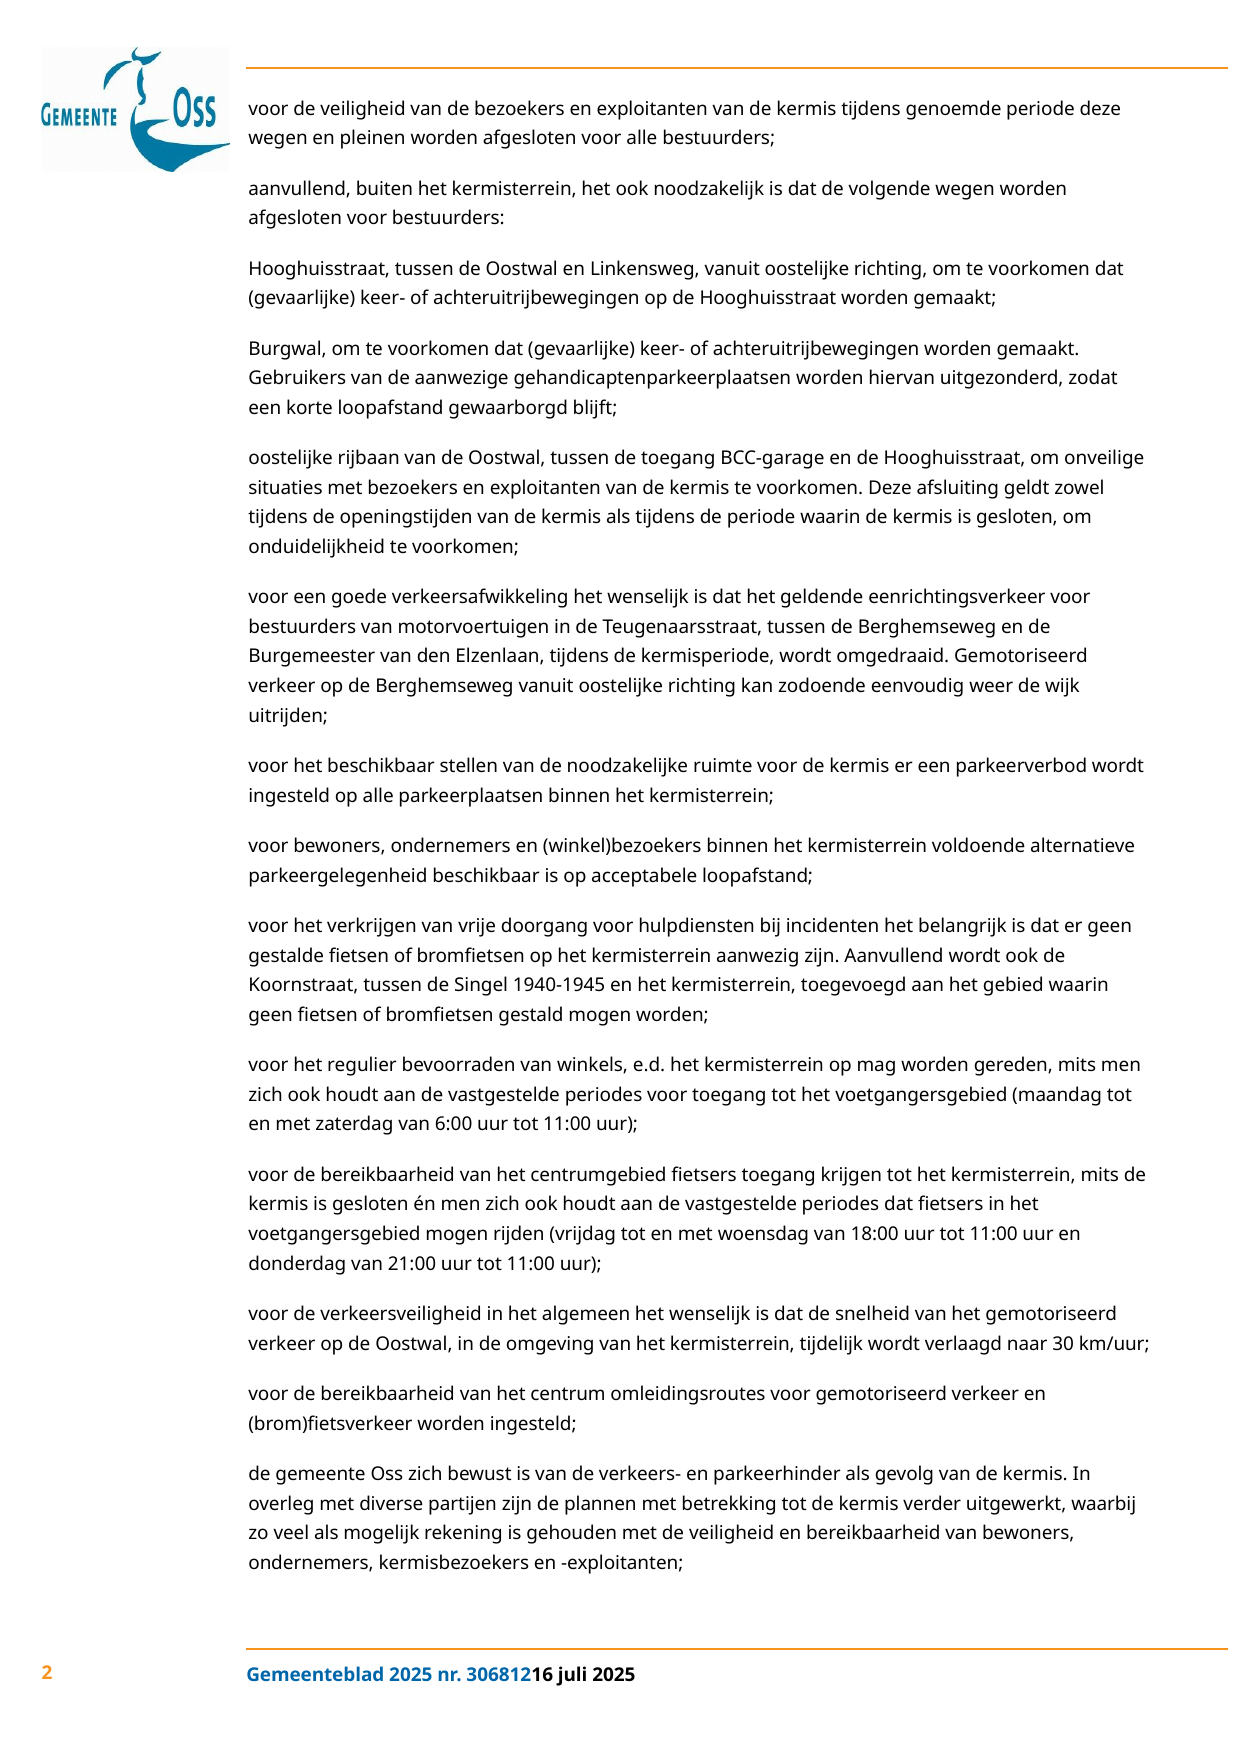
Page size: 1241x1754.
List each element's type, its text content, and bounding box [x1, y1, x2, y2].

text Hooghuisstraat, tussen de Oostwal en Linkensweg, vanuit oostelijke richting, om te voorkomen dat (gevaarlijke) keer- of achteruitrijbewegingen op de Hooghuisstraat worden gemaakt; [248, 255, 1152, 310]
text oostelijke rijbaan van de Oostwal, tussen de toegang BCC-garage en de Hooghuisstraat, om onveilige situaties met bezoekers en exploitanten van de kermis te voorkomen. Deze afsluiting geldt zowel tijdens de openingstijden van de kermis als tijdens de periode waarin de kermis is gesloten, om onduidelijkheid te voorkomen; [248, 444, 1152, 559]
picture [41, 47, 231, 172]
text voor de veiligheid van de bezoekers en exploitanten van de kermis tijdens genoemde periode deze wegen en pleinen worden afgesloten voor alle bestuurders; [248, 95, 1152, 150]
text aanvullend, buiten het kermisterrein, het ook noodzakelijk is dat de volgende wegen worden afgesloten voor bestuurders: [248, 175, 1152, 230]
text voor bewoners, ondernemers en (winkel)bezoekers binnen het kermisterrein voldoende alternatieve parkeergelegenheid beschikbaar is op acceptabele loopafstand; [248, 832, 1152, 888]
text voor het verkrijgen van vrije doorgang voor hulpdiensten bij incidenten het belangrijk is dat er geen gestalde fietsen of bromfietsen op het kermisterrein aanwezig zijn. Aanvullend wordt ook de Koornstraat, tussen de Singel 1940-1945 en het kermisterrein, toegevoegd aan het gebied waarin geen fietsen of bromfietsen gestald mogen worden; [248, 912, 1152, 1027]
text voor de verkeersveiligheid in het algemeen het wenselijk is dat de snelheid van het gemotoriseerd verkeer op de Oostwal, in de omgeving van het kermisterrein, tijdelijk wordt verlaagd naar 30 km/uur; [248, 1300, 1152, 1356]
text voor het regulier bevoorraden van winkels, e.d. het kermisterrein op mag worden gereden, mits men zich ook houdt aan de vastgestelde periodes voor toegang tot het voetgangersgebied (maandag tot en met zaterdag van 6:00 uur tot 11:00 uur); [248, 1051, 1152, 1136]
text Burgwal, om te voorkomen dat (gevaarlijke) keer- of achteruitrijbewegingen worden gemaakt. Gebruikers van de aanwezige gehandicaptenparkeerplaatsen worden hiervan uitgezonderd, zodat een korte loopafstand gewaarborgd blijft; [248, 335, 1152, 420]
text de gemeente Oss zich bewust is van de verkeers- en parkeerhinder als gevolg van de kermis. In overleg met diverse partijen zijn de plannen met betrekking tot de kermis verder uitgewerkt, waarbij zo veel als mogelijk rekening is gehouden met de veiligheid en bereikbaarheid van bewoners, ondernemers, kermisbezoekers en -exploitanten; [248, 1460, 1152, 1575]
text voor een goede verkeersafwikkeling het wenselijk is dat het geldende eenrichtingsverkeer voor bestuurders van motorvoertuigen in de Teugenaarsstraat, tussen de Berghemseweg en de Burgemeester van den Elzenlaan, tijdens de kermisperiode, wordt omgedraaid. Gemotoriseerd verkeer op de Berghemseweg vanuit oostelijke richting kan zodoende eenvoudig weer de wijk uitrijden; [248, 583, 1152, 728]
text voor de bereikbaarheid van het centrum omleidingsroutes voor gemotoriseerd verkeer en (brom)fietsverkeer worden ingesteld; [248, 1380, 1152, 1436]
text voor de bereikbaarheid van het centrumgebied fietsers toegang krijgen tot het kermisterrein, mits de kermis is gesloten én men zich ook houdt aan de vastgestelde periodes dat fietsers in het voetgangersgebied mogen rijden (vrijdag tot en met woensdag van 18:00 uur tot 11:00 uur en donderdag van 21:00 uur tot 11:00 uur); [248, 1161, 1152, 1276]
text voor het beschikbaar stellen van de noodzakelijke ruimte voor de kermis er een parkeerverbod wordt ingesteld op alle parkeerplaatsen binnen het kermisterrein; [248, 752, 1152, 808]
